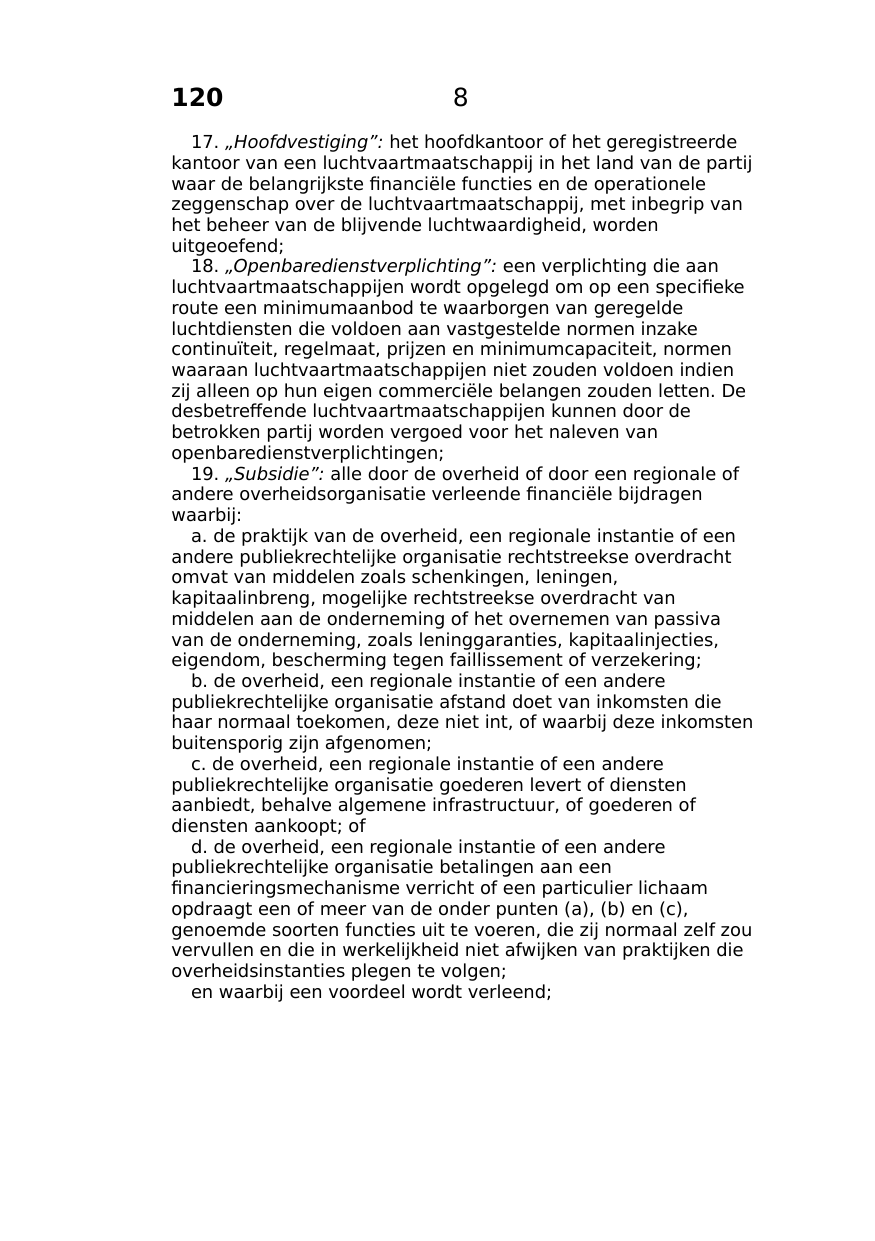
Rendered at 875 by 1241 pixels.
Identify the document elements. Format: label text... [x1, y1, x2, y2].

text d. de overheid, een regionale instantie of een andere publiekrechtelijke organisatie betalingen aan een financieringsmechanisme verricht of een particulier lichaam opdraagt een of meer van de onder punten (a), (b) en (c), genoemde soorten functies uit te voeren, die zij normaal zelf zou vervullen en die in werkelijkheid niet afwijken van praktijken die overheidsinstanties plegen te volgen; [171, 837, 756, 982]
text 19. „Subsidie”: alle door de overheid of door een regionale of andere overheidsorganisatie verleende financiële bijdragen waarbij: [171, 463, 756, 526]
text c. de overheid, een regionale instantie of een andere publiekrechtelijke organisatie goederen levert of diensten aanbiedt, behalve algemene infrastructuur, of goederen of diensten aankoopt; of [171, 754, 756, 837]
text en waarbij een voordeel wordt verleend; [171, 982, 756, 1002]
text a. de praktijk van de overheid, een regionale instantie of een andere publiekrechtelijke organisatie rechtstreekse overdracht omvat van middelen zoals schenkingen, leningen, kapitaalinbreng, mogelijke rechtstreekse overdracht van middelen aan de onderneming of het overnemen van passiva van de onderneming, zoals leninggaranties, kapitaalinjecties, eigendom, bescherming tegen faillissement of verzekering; [171, 526, 756, 671]
text b. de overheid, een regionale instantie of een andere publiekrechtelijke organisatie afstand doet van inkomsten die haar normaal toekomen, deze niet int, of waarbij deze inkomsten buitensporig zijn afgenomen; [171, 671, 756, 754]
text 17. „Hoofdvestiging”: het hoofdkantoor of het geregistreerde kantoor van een luchtvaartmaatschappij in het land van de partij waar de belangrijkste financiële functies en de operationele zeggenschap over de luchtvaartmaatschappij, met inbegrip van het beheer van de blijvende luchtwaardigheid, worden uitgeoefend; [171, 132, 756, 256]
text 18. „Openbaredienstverplichting”: een verplichting die aan luchtvaartmaatschappijen wordt opgelegd om op een specifieke route een minimumaanbod te waarborgen van geregelde luchtdiensten die voldoen aan vastgestelde normen inzake continuïteit, regelmaat, prijzen en minimumcapaciteit, normen waaraan luchtvaartmaatschappijen niet zouden voldoen indien zij alleen op hun eigen commerciële belangen zouden letten. De desbetreffende luchtvaartmaatschappijen kunnen door de betrokken partij worden vergoed voor het naleven van openbaredienstverplichtingen; [171, 256, 756, 463]
